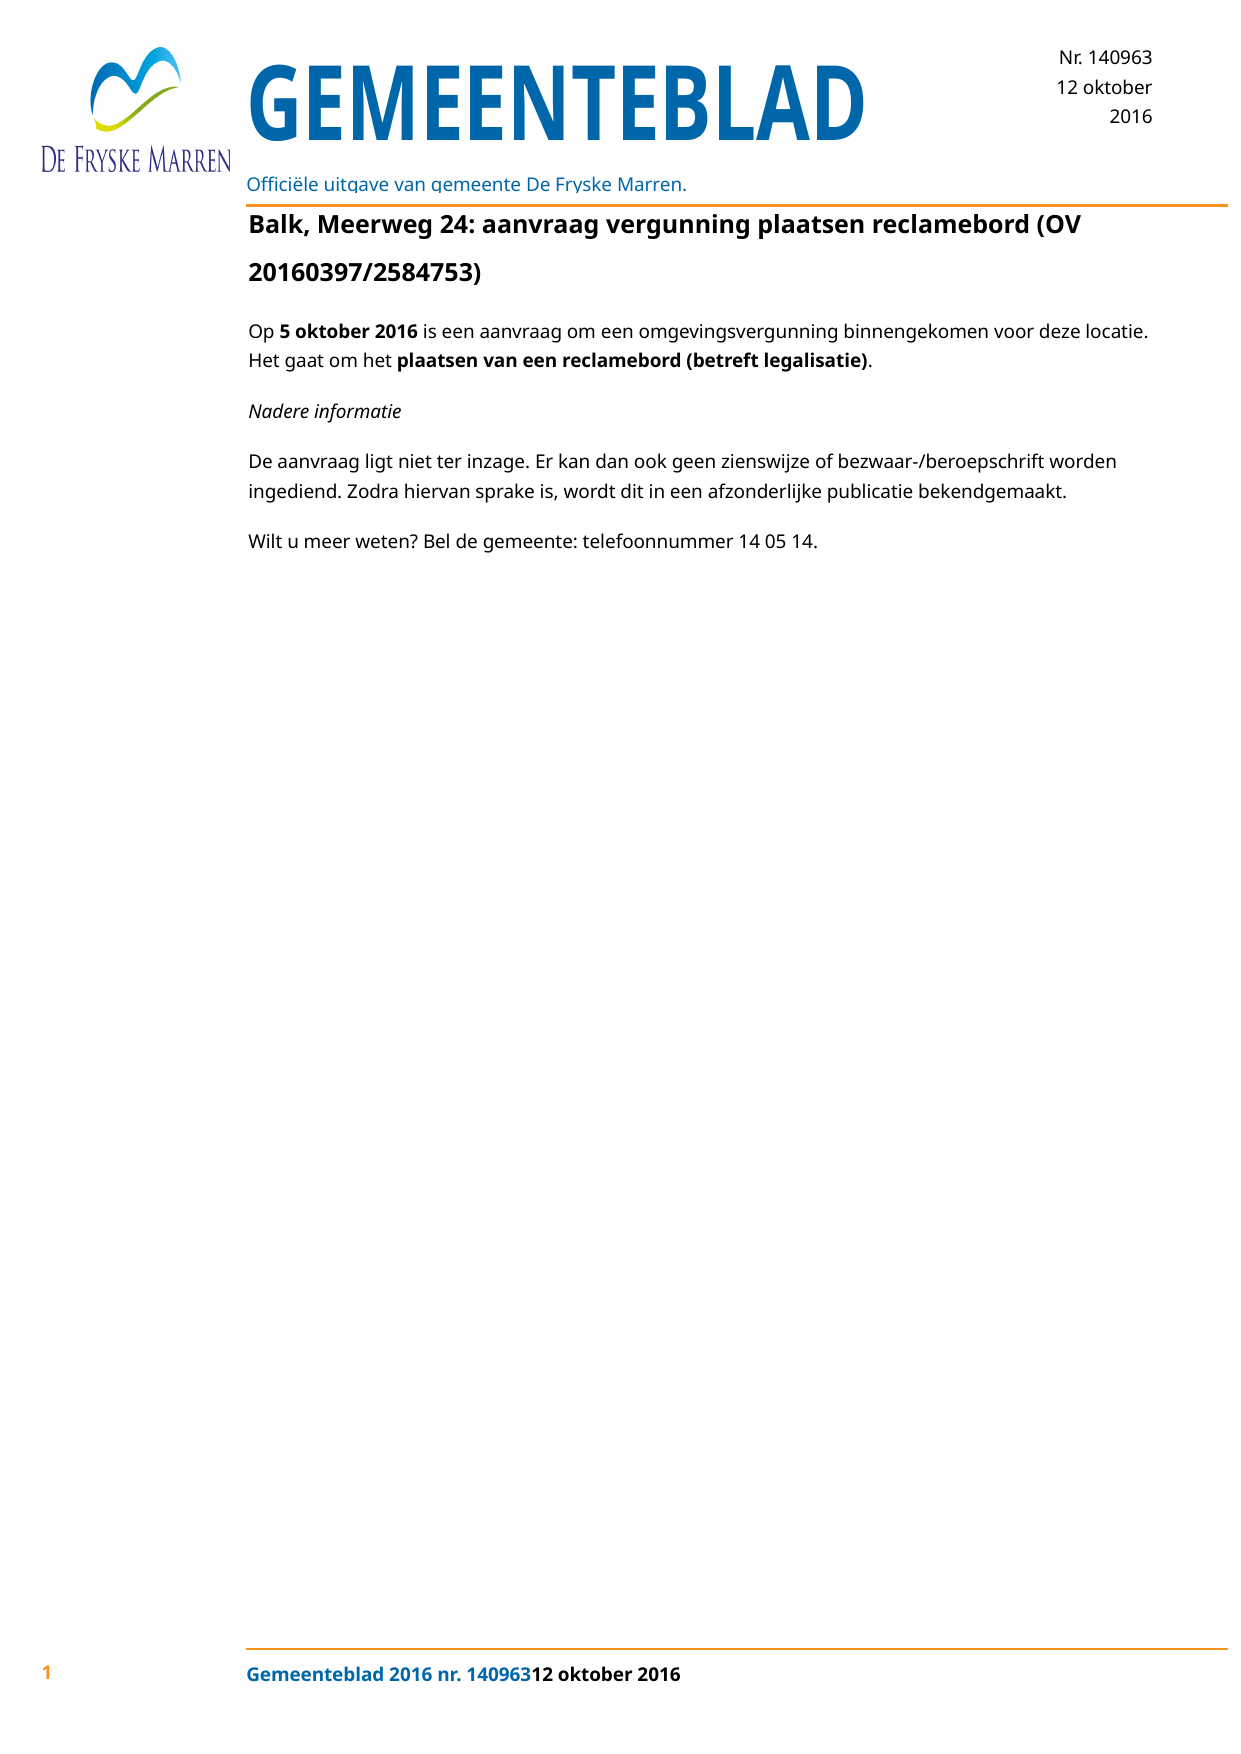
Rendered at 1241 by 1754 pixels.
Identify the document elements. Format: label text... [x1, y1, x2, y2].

text Op 5 oktober 2016 is een aanvraag om een omgevingsvergunning binnengekomen voor deze locatie. Het gaat om het plaatsen van een reclamebord (betreft legalisatie). [248, 318, 1152, 373]
text Nadere informatie [248, 398, 1152, 424]
text Balk, Meerweg 24: aanvraag vergunning plaatsen reclamebord (OV 20160397/2584753) [248, 207, 1152, 288]
text Wilt u meer weten? Bel de gemeente: telefoonnummer 14 05 14. [248, 528, 1152, 554]
text De aanvraag ligt niet ter inzage. Er kan dan ook geen zienswijze of bezwaar-/beroepschrift worden ingediend. Zodra hiervan sprake is, wordt dit in een afzonderlijke publicatie bekendgemaakt. [248, 448, 1152, 504]
picture [41, 47, 231, 172]
